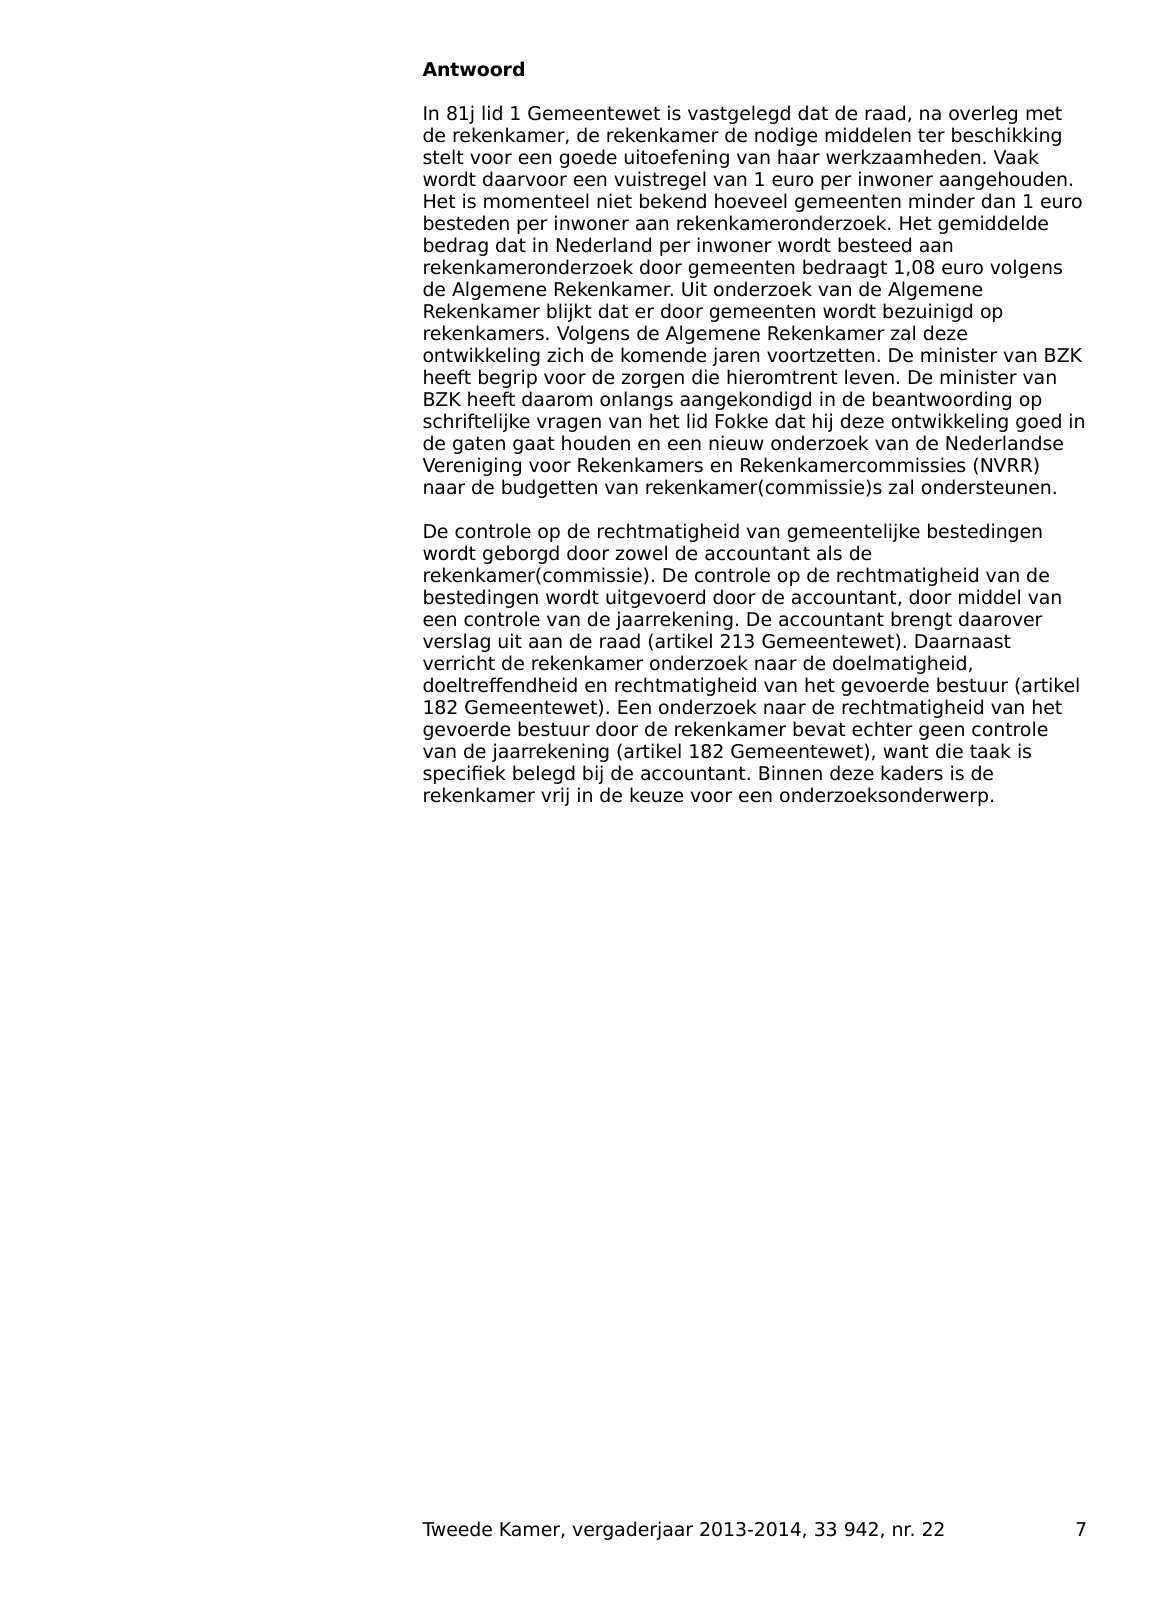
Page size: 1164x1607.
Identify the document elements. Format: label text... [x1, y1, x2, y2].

subtitle Antwoord [422, 59, 1087, 81]
text De controle op de rechtmatigheid van gemeentelijke bestedingen wordt geborgd door zowel de accountant als de rekenkamer(commissie). De controle op de rechtmatigheid van de bestedingen wordt uitgevoerd door de accountant, door middel van een controle van de jaarrekening. De accountant brengt daarover verslag uit aan de raad (artikel 213 Gemeentewet). Daarnaast verricht de rekenkamer onderzoek naar de doelmatigheid, doeltreffendheid en rechtmatigheid van het gevoerde bestuur (artikel 182 Gemeentewet). Een onderzoek naar de rechtmatigheid van het gevoerde bestuur door de rekenkamer bevat echter geen controle van de jaarrekening (artikel 182 Gemeentewet), want die taak is specifiek belegd bij de accountant. Binnen deze kaders is de rekenkamer vrij in de keuze voor een onderzoeksonderwerp. [422, 521, 1087, 807]
text In 81j lid 1 Gemeentewet is vastgelegd dat de raad, na overleg met de rekenkamer, de rekenkamer de nodige middelen ter beschikking stelt voor een goede uitoefening van haar werkzaamheden. Vaak wordt daarvoor een vuistregel van 1 euro per inwoner aangehouden. Het is momenteel niet bekend hoeveel gemeenten minder dan 1 euro besteden per inwoner aan rekenkameronderzoek. Het gemiddelde bedrag dat in Nederland per inwoner wordt besteed aan rekenkameronderzoek door gemeenten bedraagt 1,08 euro volgens de Algemene Rekenkamer. Uit onderzoek van de Algemene Rekenkamer blijkt dat er door gemeenten wordt bezuinigd op rekenkamers. Volgens de Algemene Rekenkamer zal deze ontwikkeling zich de komende jaren voortzetten. De minister van BZK heeft begrip voor de zorgen die hieromtrent leven. De minister van BZK heeft daarom onlangs aangekondigd in de beantwoording op schriftelijke vragen van het lid Fokke dat hij deze ontwikkeling goed in de gaten gaat houden en een nieuw onderzoek van de Nederlandse Vereniging voor Rekenkamers en Rekenkamercommissies (NVRR) naar de budgetten van rekenkamer(commissie)s zal ondersteunen. [422, 103, 1087, 499]
